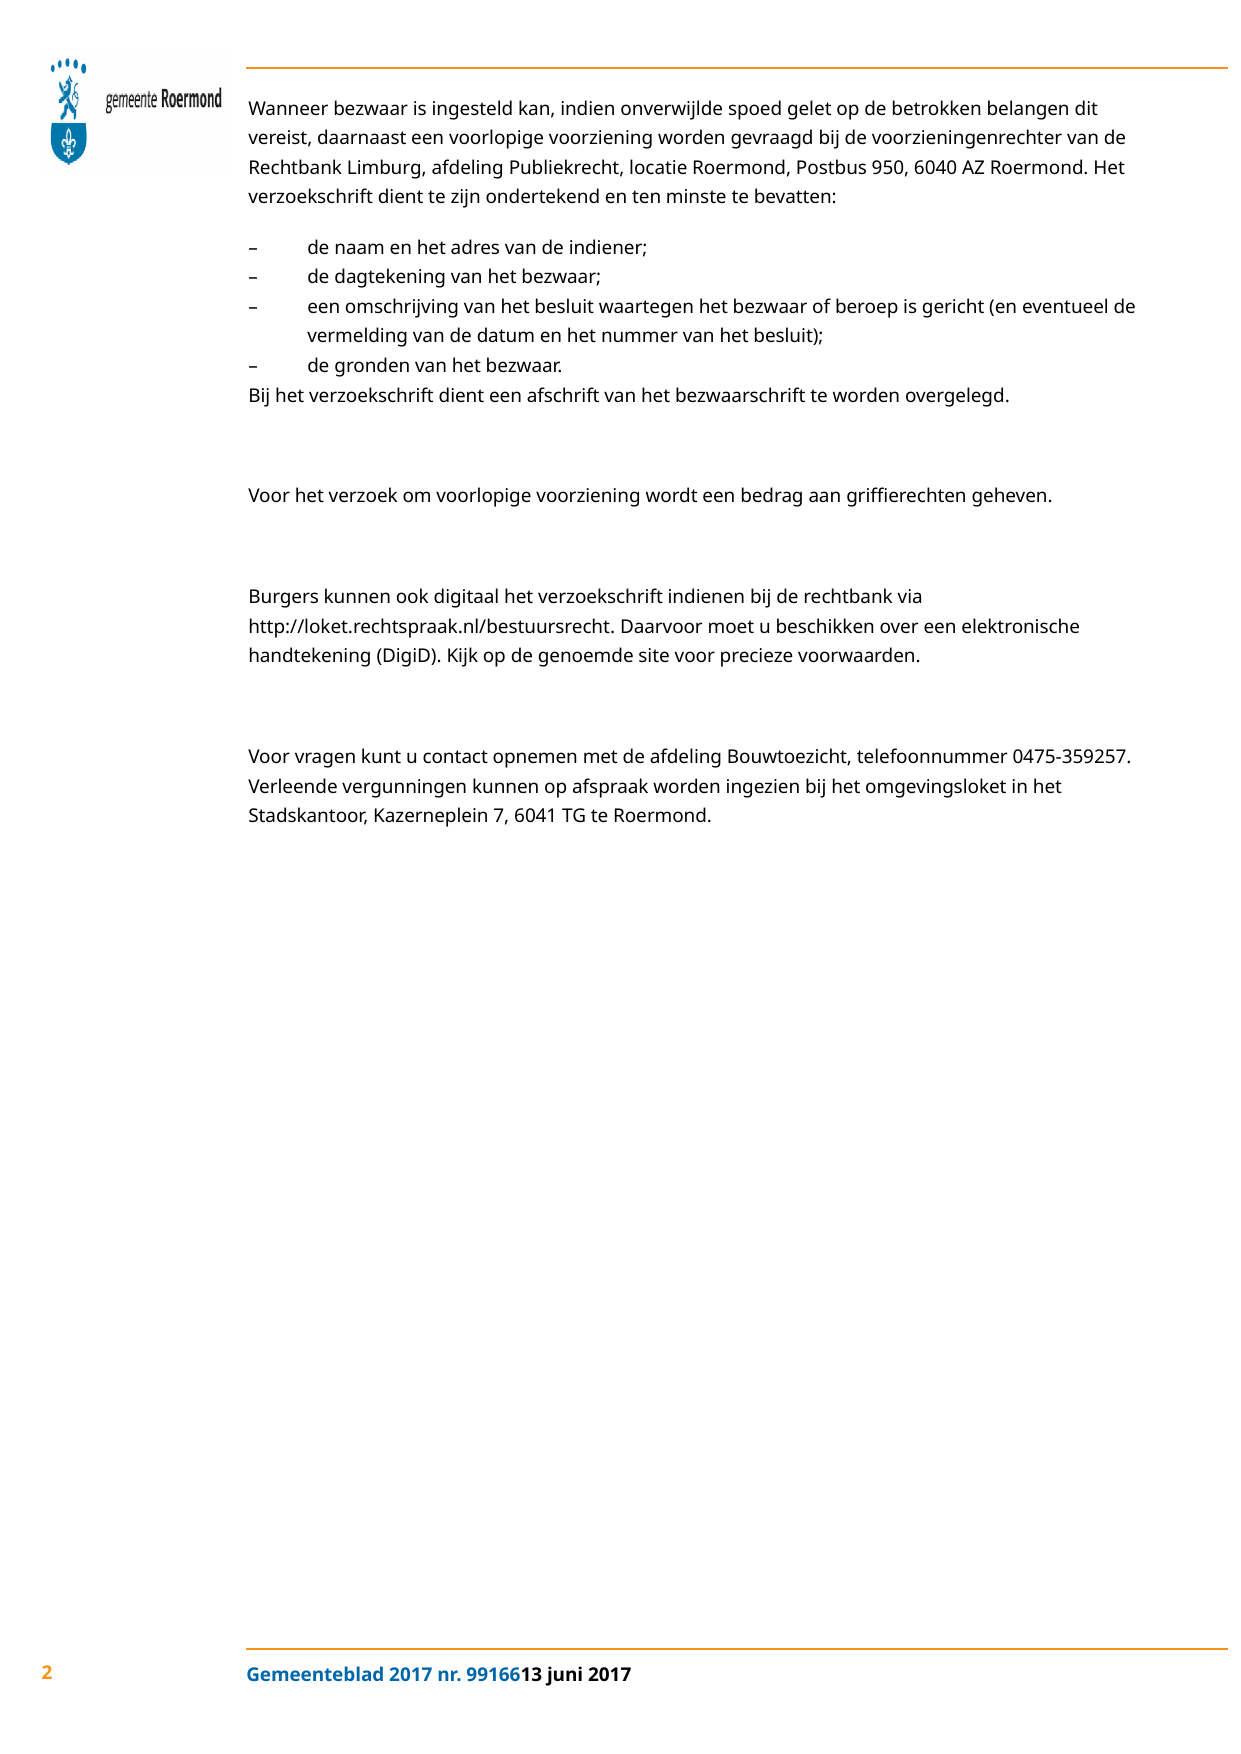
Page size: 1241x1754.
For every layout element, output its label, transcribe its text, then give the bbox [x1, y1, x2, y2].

text Burgers kunnen ook digitaal het verzoekschrift indienen bij de rechtbank via http://loket.rechtspraak.nl/bestuursrecht. Daarvoor moet u beschikken over een elektronische handtekening (DigiD). Kijk op de genoemde site voor precieze voorwaarden. [248, 583, 1152, 668]
list een omschrijving van het besluit waartegen het bezwaar of beroep is gericht (en eventueel de vermelding van de datum en het nummer van het besluit); [248, 293, 1152, 348]
text Bij het verzoekschrift dient een afschrift van het bezwaarschrift te worden overgelegd. [248, 382, 1152, 408]
list de gronden van het bezwaar. [248, 352, 1152, 378]
text Voor vragen kunt u contact opnemen met de afdeling Bouwtoezicht, telefoonnummer 0475-359257. Verleende vergunningen kunnen op afspraak worden ingezien bij het omgevingsloket in het Stadskantoor, Kazerneplein 7, 6041 TG te Roermond. [248, 743, 1152, 828]
list de naam en het adres van de indiener; [248, 234, 1152, 260]
list de dagtekening van het bezwaar; [248, 263, 1152, 289]
text Voor het verzoek om voorlopige voorziening wordt een bedrag aan griffierechten geheven. [248, 483, 1152, 508]
text Wanneer bezwaar is ingesteld kan, indien onverwijlde spoed gelet op de betrokken belangen dit vereist, daarnaast een voorlopige voorziening worden gevraagd bij de voorzieningenrechter van de Rechtbank Limburg, afdeling Publiekrecht, locatie Roermond, Postbus 950, 6040 AZ Roermond. Het verzoekschrift dient te zijn ondertekend en ten minste te bevatten: [248, 95, 1152, 209]
picture [41, 47, 231, 172]
